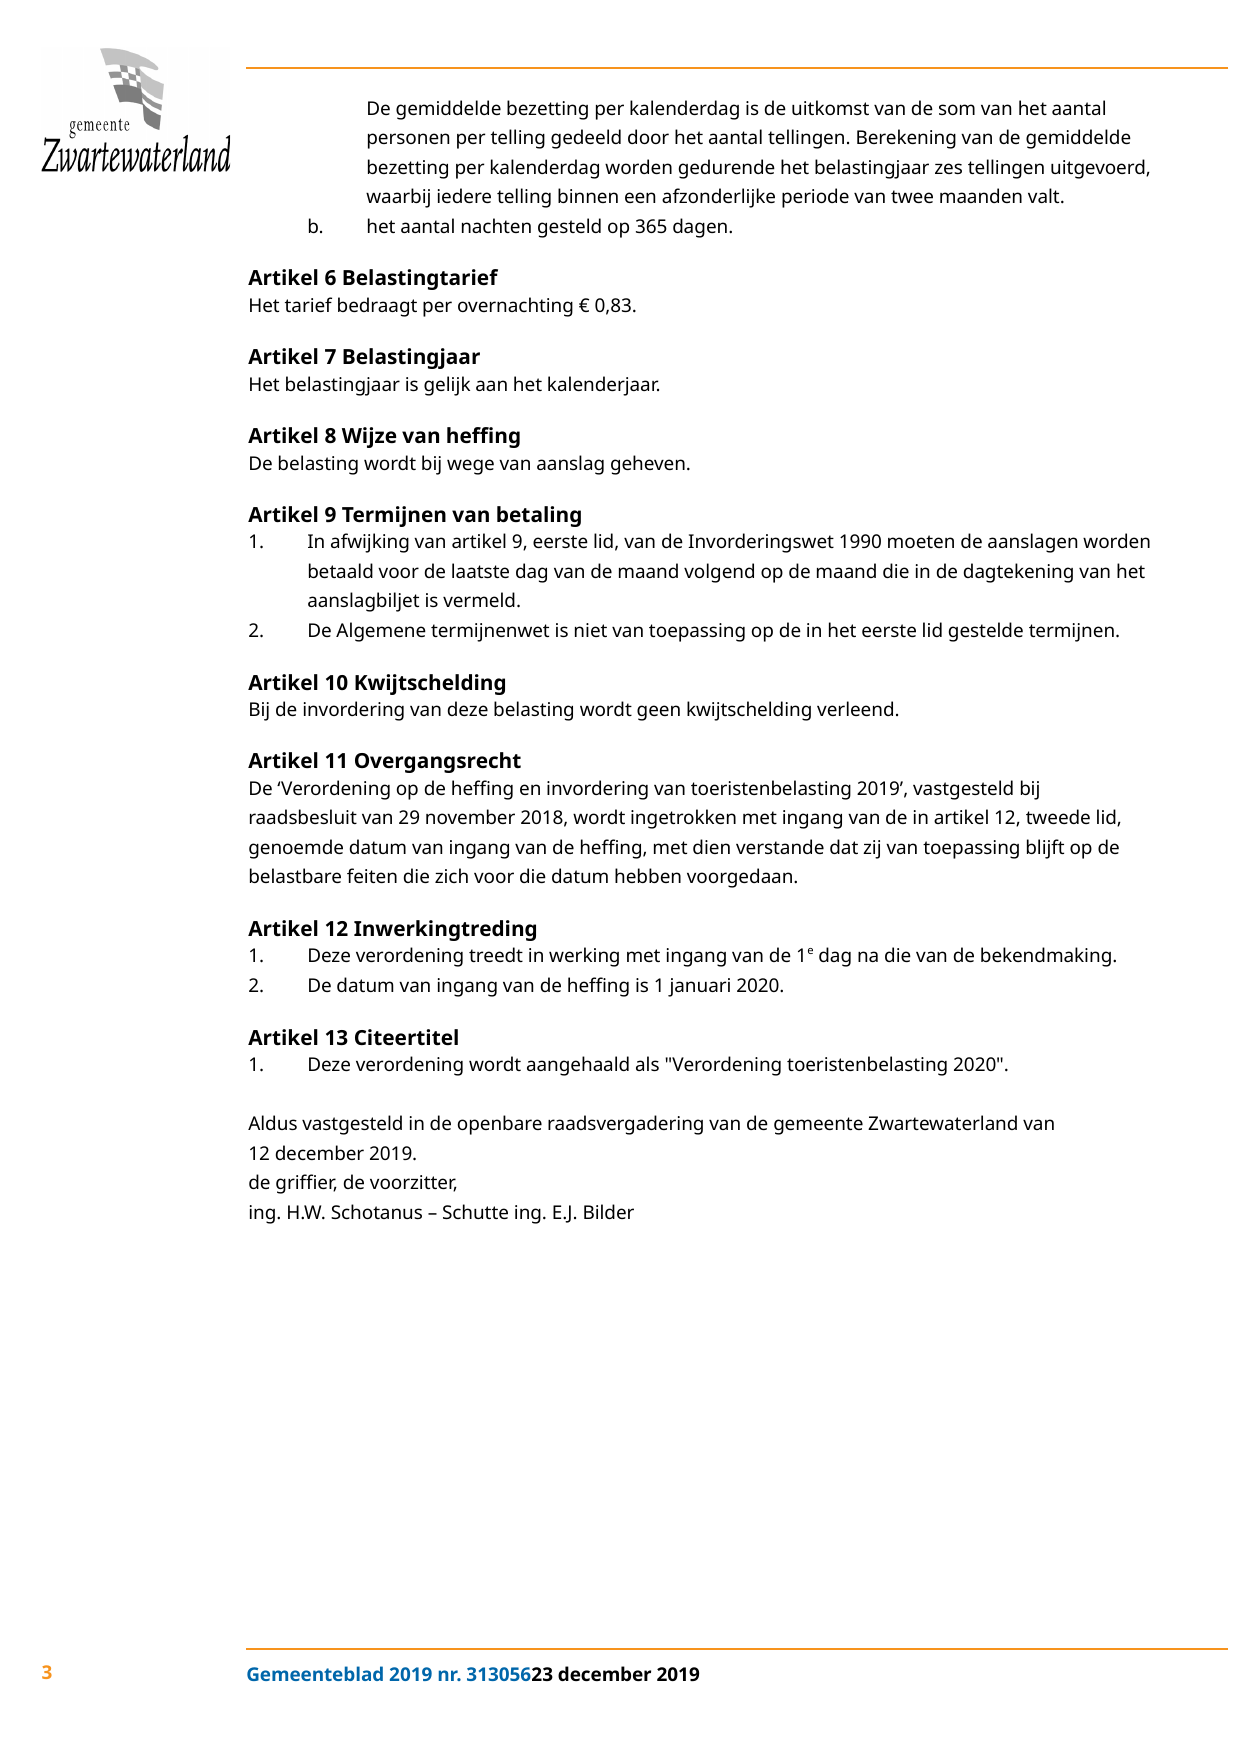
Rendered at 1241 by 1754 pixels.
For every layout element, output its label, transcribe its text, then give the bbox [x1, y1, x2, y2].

list De datum van ingang van de heffing is 1 januari 2020. [248, 972, 1152, 998]
list De gemiddelde bezetting per kalenderdag is de uitkomst van de som van het aantal personen per telling gedeeld door het aantal tellingen. Berekening van de gemiddelde bezetting per kalenderdag worden gedurende het belastingjaar zes tellingen uitgevoerd, waarbij iedere telling binnen een afzonderlijke periode van twee maanden valt. [307, 95, 1152, 209]
text Artikel 9 Termijnen van betaling [248, 500, 1152, 528]
text ing. H.W. Schotanus – Schutte ing. E.J. Bilder [248, 1199, 1152, 1225]
text 12 december 2019. [248, 1140, 1152, 1166]
text Artikel 11 Overgangsrecht [248, 747, 1152, 775]
list Deze verordening treedt in werking met ingang van de 1e dag na die van de bekendmaking. [248, 943, 1152, 968]
text Artikel 8 Wijze van heffing [248, 421, 1152, 450]
text Aldus vastgesteld in de openbare raadsvergadering van de gemeente Zwartewaterland van [248, 1110, 1152, 1136]
text Bij de invordering van deze belasting wordt geen kwijtschelding verleend. [248, 696, 1152, 722]
text De belasting wordt bij wege van aanslag geheven. [248, 450, 1152, 475]
text Artikel 10 Kwijtschelding [248, 668, 1152, 696]
text de griffier, de voorzitter, [248, 1169, 1152, 1195]
text Het tarief bedraagt per overnachting € 0,83. [248, 292, 1152, 318]
text Artikel 12 Inwerkingtreding [248, 914, 1152, 943]
text Artikel 7 Belastingjaar [248, 342, 1152, 371]
list In afwijking van artikel 9, eerste lid, van de Invorderingswet 1990 moeten de aanslagen worden betaald voor de laatste dag van de maand volgend op de maand die in de dagtekening van het aanslagbiljet is vermeld. [248, 528, 1152, 613]
text Het belastingjaar is gelijk aan het kalenderjaar. [248, 371, 1152, 397]
list het aantal nachten gesteld op 365 dagen. [307, 213, 1152, 239]
text De ‘Verordening op de heffing en invordering van toeristenbelasting 2019’, vastgesteld bij raadsbesluit van 29 november 2018, wordt ingetrokken met ingang van de in artikel 12, tweede lid, genoemde datum van ingang van de heffing, met dien verstande dat zij van toepassing blijft op de belastbare feiten die zich voor die datum hebben voorgedaan. [248, 775, 1152, 889]
text Artikel 13 Citeertitel [248, 1023, 1152, 1051]
list Deze verordening wordt aangehaald als "Verordening toeristenbelasting 2020". [248, 1051, 1152, 1077]
list De Algemene termijnenwet is niet van toepassing op de in het eerste lid gestelde termijnen. [248, 617, 1152, 643]
picture [41, 47, 231, 172]
text Artikel 6 Belastingtarief [248, 263, 1152, 292]
